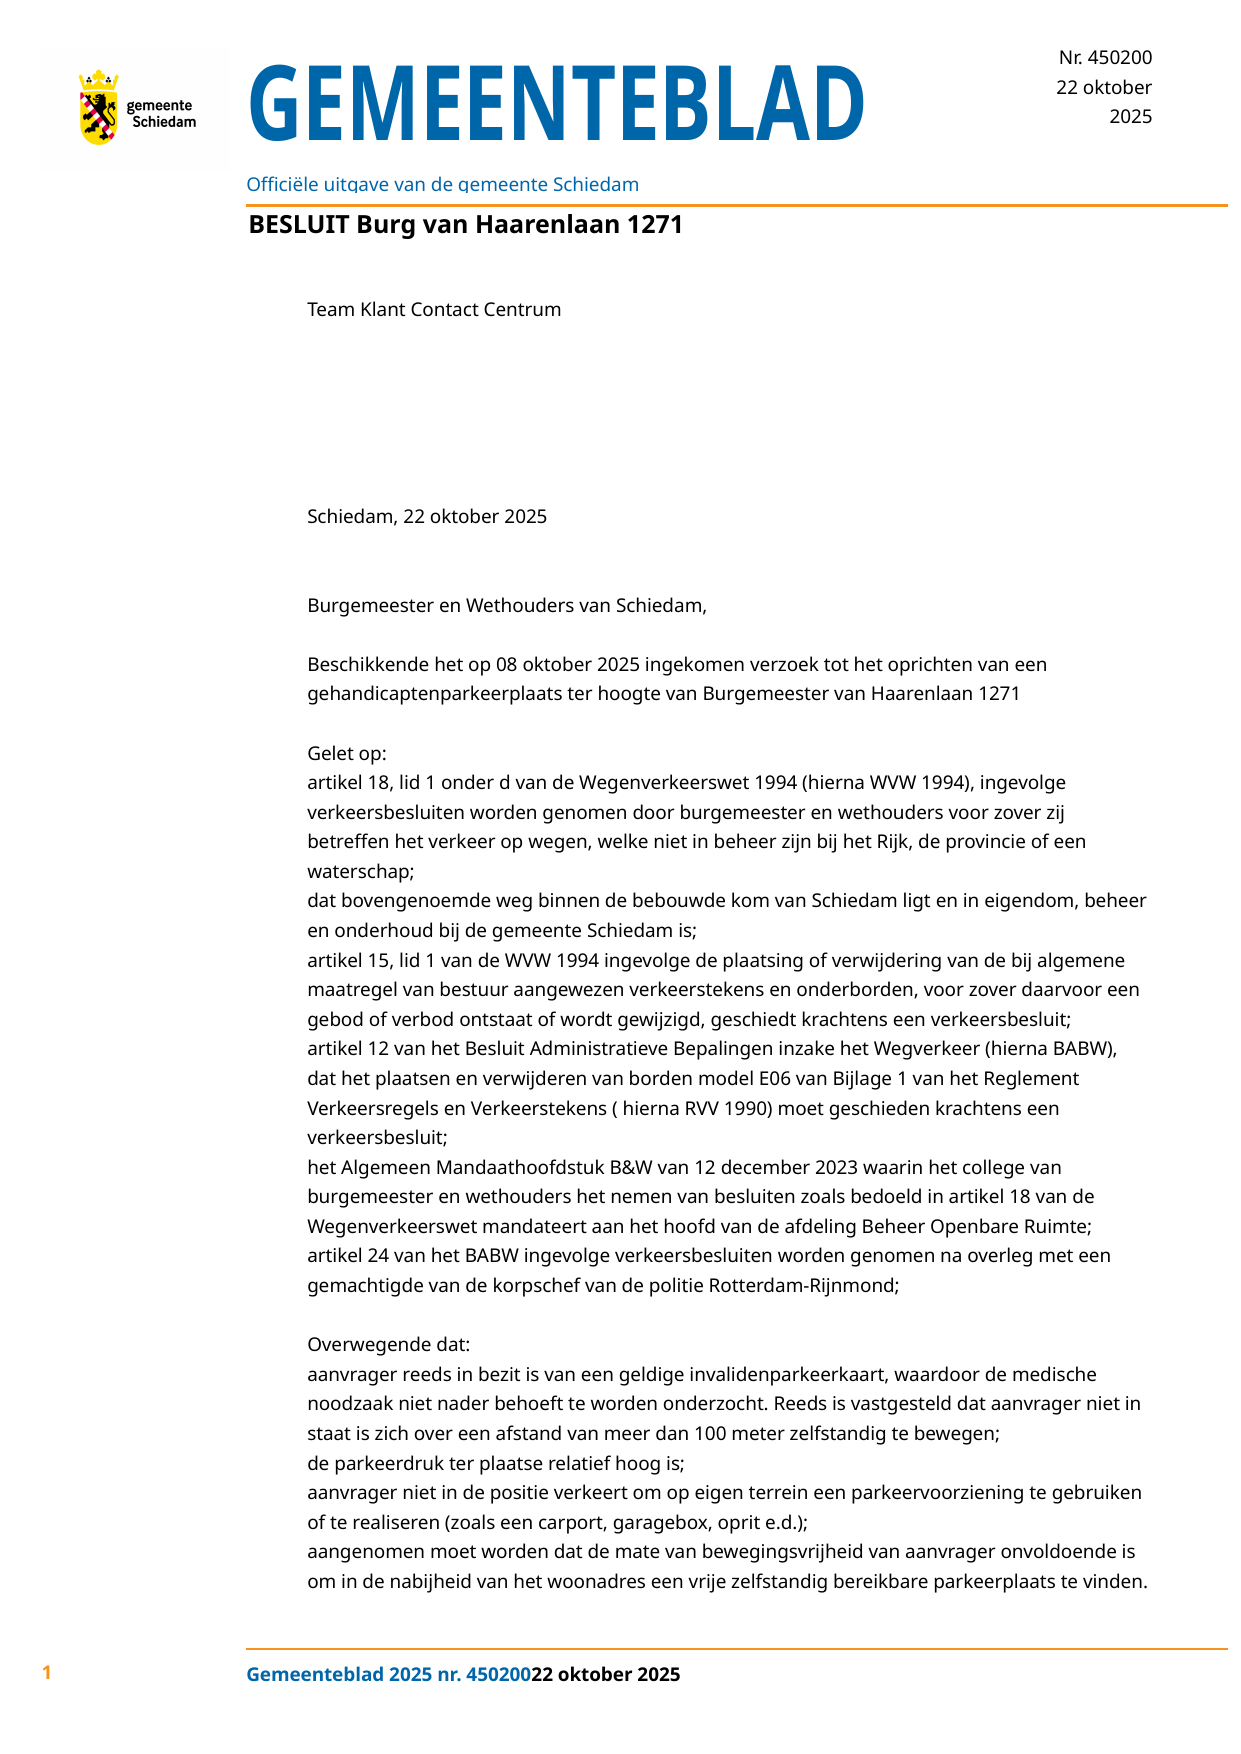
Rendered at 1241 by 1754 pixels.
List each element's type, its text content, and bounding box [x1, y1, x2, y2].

list aanvrager reeds in bezit is van een geldige invalidenparkeerkaart, waardoor de medische noodzaak niet nader behoeft te worden onderzocht. Reeds is vastgesteld dat aanvrager niet in staat is zich over een afstand van meer dan 100 meter zelfstandig te bewegen; [248, 1361, 1152, 1446]
list artikel 12 van het Besluit Administratieve Bepalingen inzake het Wegverkeer (hierna BABW), dat het plaatsen en verwijderen van borden model E06 van Bijlage 1 van het Reglement Verkeersregels en Verkeerstekens ( hierna RVV 1990) moet geschieden krachtens een verkeersbesluit; [248, 1036, 1152, 1150]
list dat bovengenoemde weg binnen de bebouwde kom van Schiedam ligt en in eigendom, beheer en onderhoud bij de gemeente Schiedam is; [248, 888, 1152, 943]
list aangenomen moet worden dat de mate van bewegingsvrijheid van aanvrager onvoldoende is om in de nabijheid van het woonadres een vrije zelfstandig bereikbare parkeerplaats te vinden. [248, 1538, 1152, 1594]
list het Algemeen Mandaathoofdstuk B&W van 12 december 2023 waarin het college van burgemeester en wethouders het nemen van besluiten zoals bedoeld in artikel 18 van de Wegenverkeerswet mandateert aan het hoofd van de afdeling Beheer Openbare Ruimte; [248, 1154, 1152, 1239]
picture [41, 47, 231, 172]
list artikel 18, lid 1 onder d van de Wegenverkeerswet 1994 (hierna WVW 1994), ingevolge verkeersbesluiten worden genomen door burgemeester en wethouders voor zover zij betreffen het verkeer op wegen, welke niet in beheer zijn bij het Rijk, de provincie of een waterschap; [248, 769, 1152, 884]
list Gelet op: [248, 740, 1152, 766]
list Team Klant Contact Centrum [248, 296, 1152, 322]
list aanvrager niet in de positie verkeert om op eigen terrein een parkeervoorziening te gebruiken of te realiseren (zoals een carport, garagebox, oprit e.d.); [248, 1479, 1152, 1535]
list Beschikkende het op 08 oktober 2025 ingekomen verzoek tot het oprichten van een gehandicaptenparkeerplaats ter hoogte van Burgemeester van Haarenlaan 1271 [248, 651, 1152, 706]
list artikel 15, lid 1 van de WVW 1994 ingevolge de plaatsing of verwijdering van de bij algemene maatregel van bestuur aangewezen verkeerstekens en onderborden, voor zover daarvoor een gebod of verbod ontstaat of wordt gewijzigd, geschiedt krachtens een verkeersbesluit; [248, 947, 1152, 1032]
list Burgemeester en Wethouders van Schiedam, [248, 592, 1152, 618]
list artikel 24 van het BABW ingevolge verkeersbesluiten worden genomen na overleg met een gemachtigde van de korpschef van de politie Rotterdam-Rijnmond; [248, 1243, 1152, 1298]
list Overwegende dat: [248, 1331, 1152, 1357]
text BESLUIT Burg van Haarenlaan 1271 [248, 207, 1152, 241]
list de parkeerdruk ter plaatse relatief hoog is; [248, 1450, 1152, 1476]
list Schiedam, 22 oktober 2025 [248, 503, 1152, 529]
